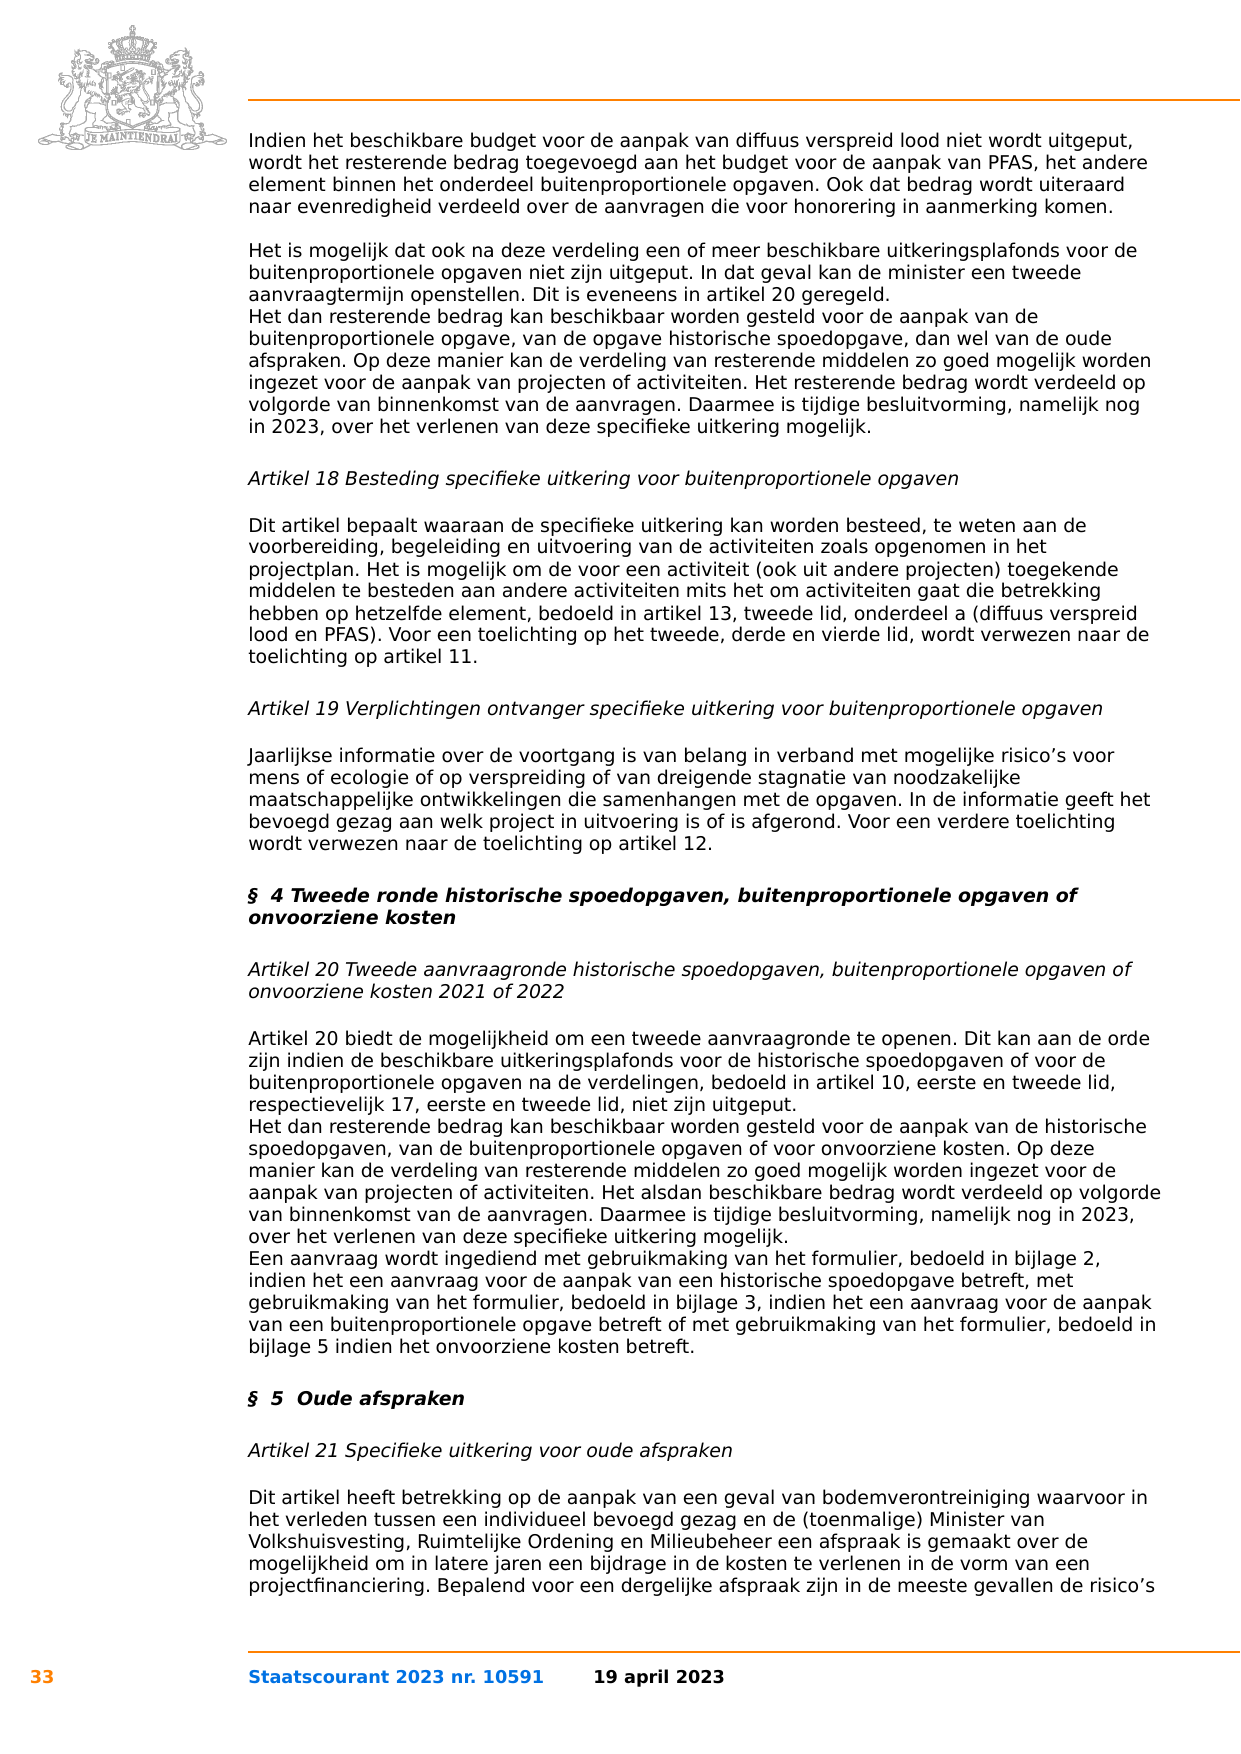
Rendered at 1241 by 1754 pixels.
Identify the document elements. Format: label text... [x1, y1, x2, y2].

text Het dan resterende bedrag kan beschikbaar worden gesteld voor de aanpak van de buitenproportionele opgave, van de opgave historische spoedopgave, dan wel van de oude afspraken. Op deze manier kan de verdeling van resterende middelen zo goed mogelijk worden ingezet voor de aanpak van projecten of activiteiten. Het resterende bedrag wordt verdeeld op volgorde van binnenkomst van de aanvragen. Daarmee is tijdige besluitvorming, namelijk nog in 2023, over het verlenen van deze specifieke uitkering mogelijk. [248, 306, 1163, 437]
text Jaarlijkse informatie over de voortgang is van belang in verband met mogelijke risico’s voor mens of ecologie of op verspreiding of van dreigende stagnatie van noodzakelijke maatschappelijke ontwikkelingen die samenhangen met de opgaven. In de informatie geeft het bevoegd gezag aan welk project in uitvoering is of is afgerond. Voor een verdere toelichting wordt verwezen naar de toelichting op artikel 12. [248, 745, 1163, 855]
subtitle § 5 Oude afspraken [248, 1388, 1163, 1410]
subtitle Artikel 19 Verplichtingen ontvanger specifieke uitkering voor buitenproportionele opgaven [248, 698, 1163, 720]
text Het is mogelijk dat ook na deze verdeling een of meer beschikbare uitkeringsplafonds voor de buitenproportionele opgaven niet zijn uitgeput. In dat geval kan de minister een tweede aanvraagtermijn openstellen. Dit is eveneens in artikel 20 geregeld. [248, 240, 1163, 306]
subtitle Artikel 20 Tweede aanvraagronde historische spoedopgaven, buitenproportionele opgaven of onvoorziene kosten 2021 of 2022 [248, 959, 1163, 1003]
text Een aanvraag wordt ingediend met gebruikmaking van het formulier, bedoeld in bijlage 2, indien het een aanvraag voor de aanpak van een historische spoedopgave betreft, met gebruikmaking van het formulier, bedoeld in bijlage 3, indien het een aanvraag voor de aanpak van een buitenproportionele opgave betreft of met gebruikmaking van het formulier, bedoeld in bijlage 5 indien het onvoorziene kosten betreft. [248, 1248, 1163, 1358]
text Dit artikel bepaalt waaraan de specifieke uitkering kan worden besteed, te weten aan de voorbereiding, begeleiding en uitvoering van de activiteiten zoals opgenomen in het projectplan. Het is mogelijk om de voor een activiteit (ook uit andere projecten) toegekende middelen te besteden aan andere activiteiten mits het om activiteiten gaat die betrekking hebben op hetzelfde element, bedoeld in artikel 13, tweede lid, onderdeel a (diffuus verspreid lood en PFAS). Voor een toelichting op het tweede, derde en vierde lid, wordt verwezen naar de toelichting op artikel 11. [248, 514, 1163, 668]
subtitle § 4 Tweede ronde historische spoedopgaven, buitenproportionele opgaven of onvoorziene kosten [248, 885, 1163, 929]
text Indien het beschikbare budget voor de aanpak van diffuus verspreid lood niet wordt uitgeput, wordt het resterende bedrag toegevoegd aan het budget voor de aanpak van PFAS, het andere element binnen het onderdeel buitenproportionele opgaven. Ook dat bedrag wordt uiteraard naar evenredigheid verdeeld over de aanvragen die voor honorering in aanmerking komen. [248, 130, 1163, 218]
text Dit artikel heeft betrekking op de aanpak van een geval van bodemverontreiniging waarvoor in het verleden tussen een individueel bevoegd gezag en de (toenmalige) Minister van Volkshuisvesting, Ruimtelijke Ordening en Milieubeheer een afspraak is gemaakt over de mogelijkheid om in latere jaren een bijdrage in de kosten te verlenen in de vorm van een projectfinanciering. Bepalend voor een dergelijke afspraak zijn in de meeste gevallen de risico’s [248, 1487, 1163, 1597]
subtitle Artikel 21 Specifieke uitkering voor oude afspraken [248, 1440, 1163, 1462]
picture [38, 25, 227, 150]
subtitle Artikel 18 Besteding specifieke uitkering voor buitenproportionele opgaven [248, 467, 1163, 489]
text Het dan resterende bedrag kan beschikbaar worden gesteld voor de aanpak van de historische spoedopgaven, van de buitenproportionele opgaven of voor onvoorziene kosten. Op deze manier kan de verdeling van resterende middelen zo goed mogelijk worden ingezet voor de aanpak van projecten of activiteiten. Het alsdan beschikbare bedrag wordt verdeeld op volgorde van binnenkomst van de aanvragen. Daarmee is tijdige besluitvorming, namelijk nog in 2023, over het verlenen van deze specifieke uitkering mogelijk. [248, 1116, 1163, 1248]
text Artikel 20 biedt de mogelijkheid om een tweede aanvraagronde te openen. Dit kan aan de orde zijn indien de beschikbare uitkeringsplafonds voor de historische spoedopgaven of voor de buitenproportionele opgaven na de verdelingen, bedoeld in artikel 10, eerste en tweede lid, respectievelijk 17, eerste en tweede lid, niet zijn uitgeput. [248, 1028, 1163, 1116]
